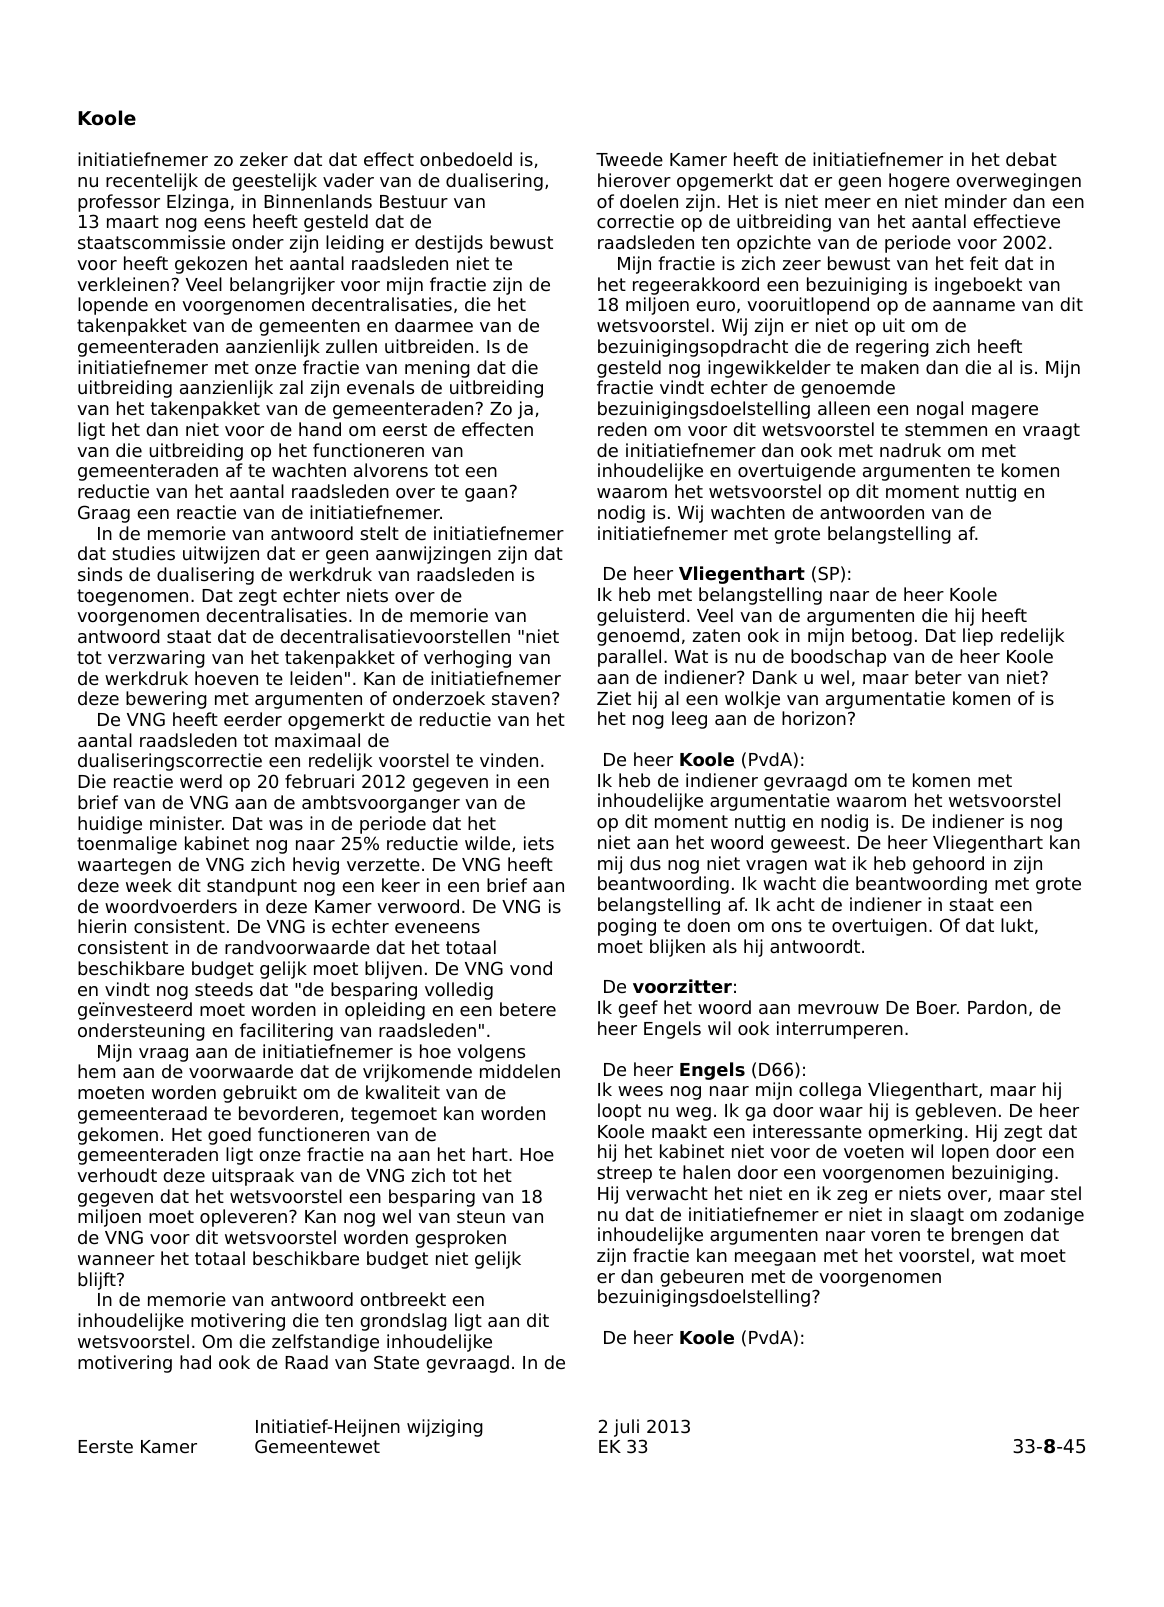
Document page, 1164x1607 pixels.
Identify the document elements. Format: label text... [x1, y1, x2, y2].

text In de memorie van antwoord ontbreekt een inhoudelijke motivering die ten grondslag ligt aan dit wetsvoorstel. Om die zelfstandige inhoudelijke motivering had ook de Raad van State gevraagd. In de [77, 1290, 567, 1373]
text Mijn vraag aan de initiatiefnemer is hoe volgens hem aan de voorwaarde dat de vrijkomende middelen moeten worden gebruikt om de kwaliteit van de gemeenteraad te bevorderen, tegemoet kan worden gekomen. Het goed functioneren van de gemeenteraden ligt onze fractie na aan het hart. Hoe verhoudt deze uitspraak van de VNG zich tot het gegeven dat het wetsvoorstel een besparing van 18 miljoen moet opleveren? Kan nog wel van steun van de VNG voor dit wetsvoorstel worden gesproken wanneer het totaal beschikbare budget niet gelijk blijft? [77, 1042, 567, 1290]
text De voorzitter: [596, 977, 1087, 998]
text In de memorie van antwoord stelt de initiatiefnemer dat studies uitwijzen dat er geen aanwijzingen zijn dat sinds de dualisering de werkdruk van raadsleden is toegenomen. Dat zegt echter niets over de voorgenomen decentralisaties. In de memorie van antwoord staat dat de decentralisatievoorstellen "niet tot verzwaring van het takenpakket of verhoging van de werkdruk hoeven te leiden". Kan de initiatiefnemer deze bewering met argumenten of onderzoek staven? [77, 523, 567, 710]
text Ik heb met belangstelling naar de heer Koole geluisterd. Veel van de argumenten die hij heeft genoemd, zaten ook in mijn betoog. Dat liep redelijk parallel. Wat is nu de boodschap van de heer Koole aan de indiener? Dank u wel, maar beter van niet? Ziet hij al een wolkje van argumentatie komen of is het nog leeg aan de horizon? [596, 585, 1087, 730]
text De heer Koole (PvdA): [596, 750, 1087, 771]
text initiatiefnemer zo zeker dat dat effect onbedoeld is, nu recentelijk de geestelijk vader van de dualisering, professor Elzinga, in Binnenlands Bestuur van 13 maart nog eens heeft gesteld dat de staatscommissie onder zijn leiding er destijds bewust voor heeft gekozen het aantal raadsleden niet te verkleinen? Veel belangrijker voor mijn fractie zijn de lopende en voorgenomen decentralisaties, die het takenpakket van de gemeenten en daarmee van de gemeenteraden aanzienlijk zullen uitbreiden. Is de initiatiefnemer met onze fractie van mening dat die uitbreiding aanzienlijk zal zijn evenals de uitbreiding van het takenpakket van de gemeenteraden? Zo ja, ligt het dan niet voor de hand om eerst de effecten van die uitbreiding op het functioneren van gemeenteraden af te wachten alvorens tot een reductie van het aantal raadsleden over te gaan? Graag een reactie van de initiatiefnemer. [77, 150, 567, 523]
text Ik heb de indiener gevraagd om te komen met inhoudelijke argumentatie waarom het wetsvoorstel op dit moment nuttig en nodig is. De indiener is nog niet aan het woord geweest. De heer Vliegenthart kan mij dus nog niet vragen wat ik heb gehoord in zijn beantwoording. Ik wacht die beantwoording met grote belangstelling af. Ik acht de indiener in staat een poging te doen om ons te overtuigen. Of dat lukt, moet blijken als hij antwoordt. [596, 771, 1087, 957]
text De VNG heeft eerder opgemerkt de reductie van het aantal raadsleden tot maximaal de dualiseringscorrectie een redelijk voorstel te vinden. Die reactie werd op 20 februari 2012 gegeven in een brief van de VNG aan de ambtsvoorganger van de huidige minister. Dat was in de periode dat het toenmalige kabinet nog naar 25% reductie wilde, iets waartegen de VNG zich hevig verzette. De VNG heeft deze week dit standpunt nog een keer in een brief aan de woordvoerders in deze Kamer verwoord. De VNG is hierin consistent. De VNG is echter eveneens consistent in de randvoorwaarde dat het totaal beschikbare budget gelijk moet blijven. De VNG vond en vindt nog steeds dat "de besparing volledig geïnvesteerd moet worden in opleiding en een betere ondersteuning en facilitering van raadsleden". [77, 710, 567, 1042]
text Ik wees nog naar mijn collega Vliegenthart, maar hij loopt nu weg. Ik ga door waar hij is gebleven. De heer Koole maakt een interessante opmerking. Hij zegt dat hij het kabinet niet voor de voeten wil lopen door een streep te halen door een voorgenomen bezuiniging. Hij verwacht het niet en ik zeg er niets over, maar stel nu dat de initiatiefnemer er niet in slaagt om zodanige inhoudelijke argumenten naar voren te brengen dat zijn fractie kan meegaan met het voorstel, wat moet er dan gebeuren met de voorgenomen bezuinigingsdoelstelling? [596, 1080, 1087, 1308]
text De heer Engels (D66): [596, 1059, 1087, 1080]
text Ik geef het woord aan mevrouw De Boer. Pardon, de heer Engels wil ook interrumperen. [596, 998, 1087, 1039]
text Tweede Kamer heeft de initiatiefnemer in het debat hierover opgemerkt dat er geen hogere overwegingen of doelen zijn. Het is niet meer en niet minder dan een correctie op de uitbreiding van het aantal effectieve raadsleden ten opzichte van de periode voor 2002. [596, 150, 1087, 254]
text De heer Vliegenthart (SP): [596, 564, 1087, 585]
text De heer Koole (PvdA): [596, 1328, 1087, 1349]
text Mijn fractie is zich zeer bewust van het feit dat in het regeerakkoord een bezuiniging is ingeboekt van 18 miljoen euro, vooruitlopend op de aanname van dit wetsvoorstel. Wij zijn er niet op uit om de bezuinigingsopdracht die de regering zich heeft gesteld nog ingewikkelder te maken dan die al is. Mijn fractie vindt echter de genoemde bezuinigingsdoelstelling alleen een nogal magere reden om voor dit wetsvoorstel te stemmen en vraagt de initiatiefnemer dan ook met nadruk om met inhoudelijke en overtuigende argumenten te komen waarom het wetsvoorstel op dit moment nuttig en nodig is. Wij wachten de antwoorden van de initiatiefnemer met grote belangstelling af. [596, 254, 1087, 544]
